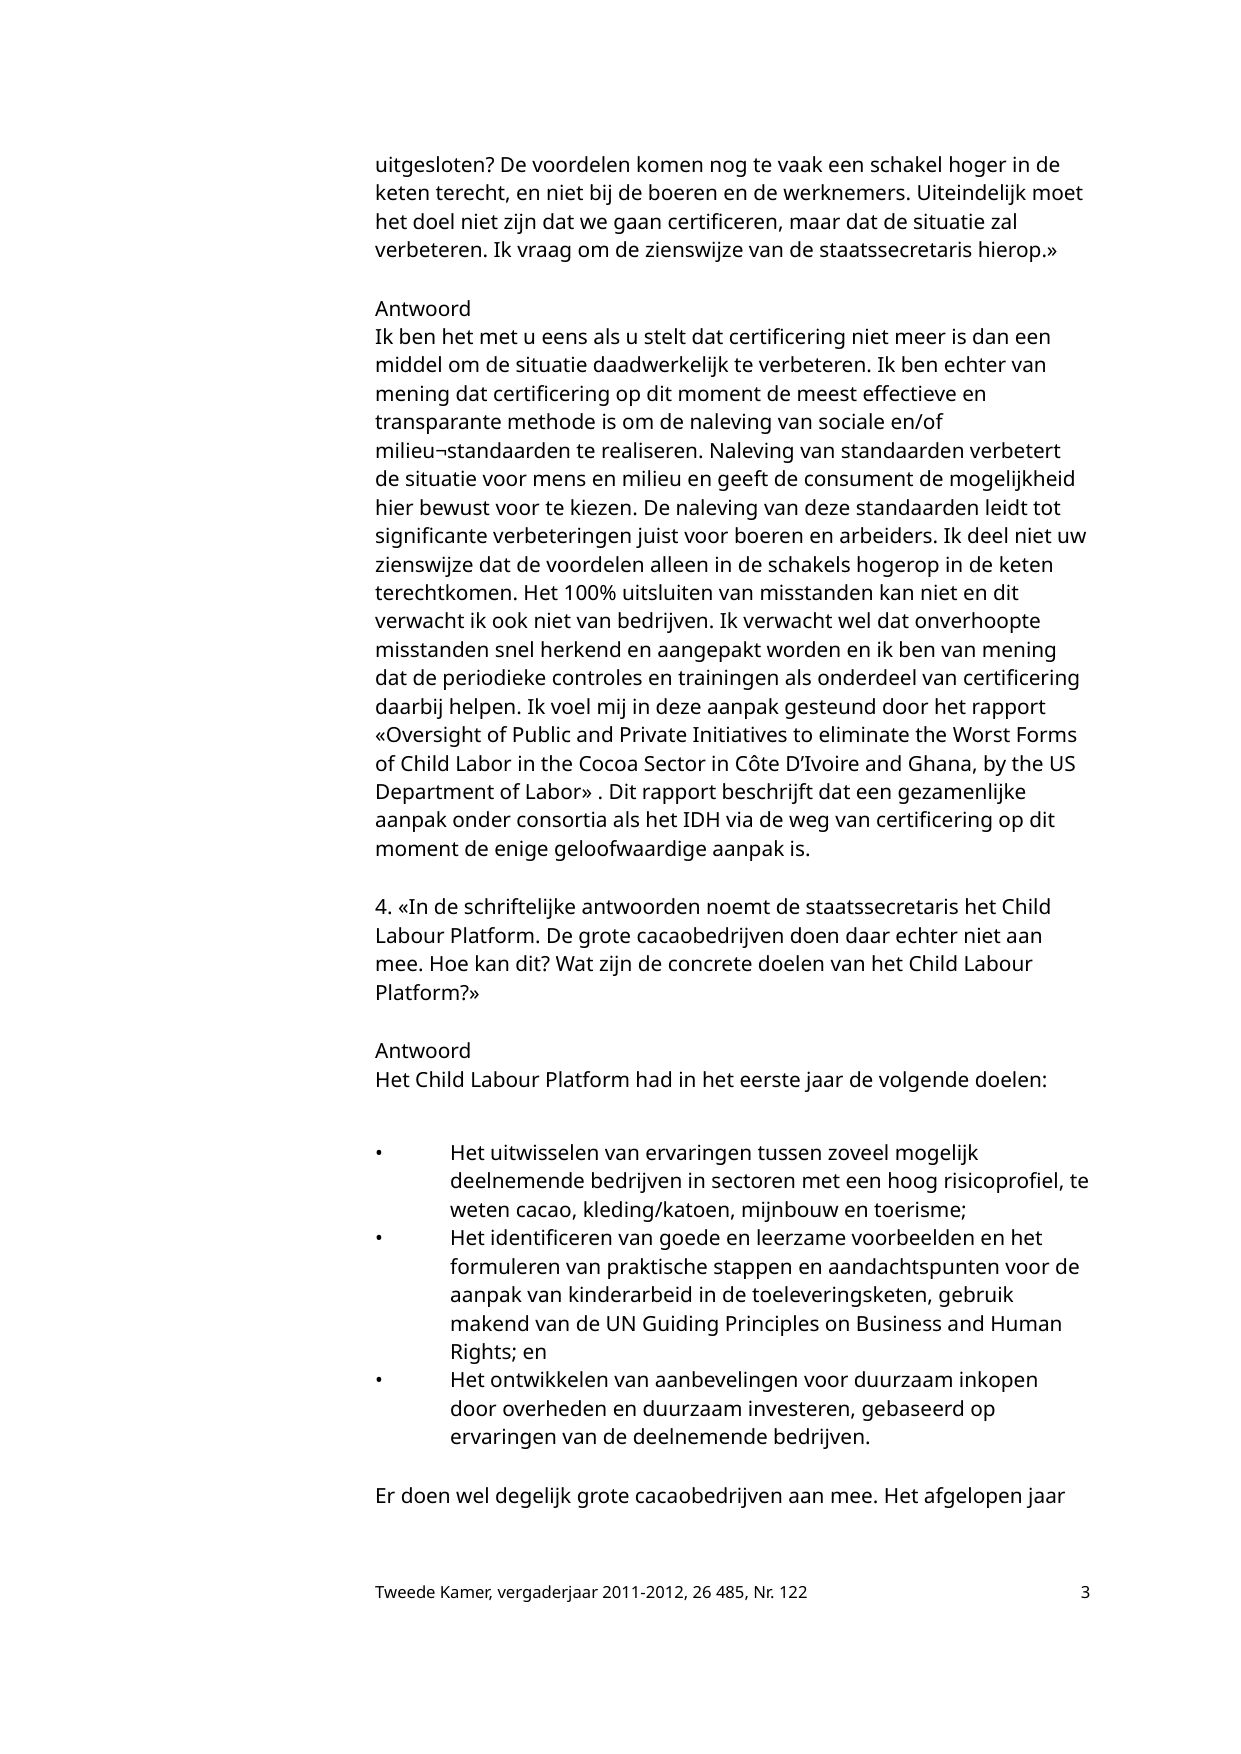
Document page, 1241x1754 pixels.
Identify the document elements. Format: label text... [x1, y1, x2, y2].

text Er doen wel degelijk grote cacaobedrijven aan mee. Het afgelopen jaar [375, 1481, 1090, 1509]
list Het uitwisselen van ervaringen tussen zoveel mogelijk deelnemende bedrijven in sectoren met een hoog risicoprofiel, te weten cacao, kleding/katoen, mijnbouw en toerisme; [375, 1138, 1090, 1223]
text Antwoord [375, 294, 1090, 322]
list Het ontwikkelen van aanbevelingen voor duurzaam inkopen door overheden en duurzaam investeren, gebaseerd op ervaringen van de deelnemende bedrijven. [375, 1366, 1090, 1451]
text Ik ben het met u eens als u stelt dat certificering niet meer is dan een middel om de situatie daadwerkelijk te verbeteren. Ik ben echter van mening dat certificering op dit moment de meest effectieve en transparante methode is om de naleving van sociale en/of milieu¬standaarden te realiseren. Naleving van standaarden verbetert de situatie voor mens en milieu en geeft de consument de mogelijkheid hier bewust voor te kiezen. De naleving van deze standaarden leidt tot significante verbeteringen juist voor boeren en arbeiders. Ik deel niet uw zienswijze dat de voordelen alleen in de schakels hogerop in de keten terechtkomen. Het 100% uitsluiten van misstanden kan niet en dit verwacht ik ook niet van bedrijven. Ik verwacht wel dat onverhoopte misstanden snel herkend en aangepakt worden en ik ben van mening dat de periodieke controles en trainingen als onderdeel van certificering daarbij helpen. Ik voel mij in deze aanpak gesteund door het rapport «Oversight of Public and Private Initiatives to eliminate the Worst Forms of Child Labor in the Cocoa Sector in Côte D’Ivoire and Ghana, by the US Department of Labor» . Dit rapport beschrijft dat een gezamenlijke aanpak onder consortia als het IDH via de weg van certificering op dit moment de enige geloofwaardige aanpak is. [375, 322, 1090, 862]
text Het Child Labour Platform had in het eerste jaar de volgende doelen: [375, 1065, 1090, 1093]
text Antwoord [375, 1036, 1090, 1065]
list Het identificeren van goede en leerzame voorbeelden en het formuleren van praktische stappen en aandachtspunten voor de aanpak van kinderarbeid in de toeleveringsketen, gebruik makend van de UN Guiding Principles on Business and Human Rights; en [375, 1223, 1090, 1366]
text uitgesloten? De voordelen komen nog te vaak een schakel hoger in de keten terecht, en niet bij de boeren en de werknemers. Uiteindelijk moet het doel niet zijn dat we gaan certificeren, maar dat de situatie zal verbeteren. Ik vraag om de zienswijze van de staatssecretaris hierop.» [375, 150, 1090, 264]
text 4. «In de schriftelijke antwoorden noemt de staatssecretaris het Child Labour Platform. De grote cacaobedrijven doen daar echter niet aan mee. Hoe kan dit? Wat zijn de concrete doelen van het Child Labour Platform?» [375, 892, 1090, 1006]
